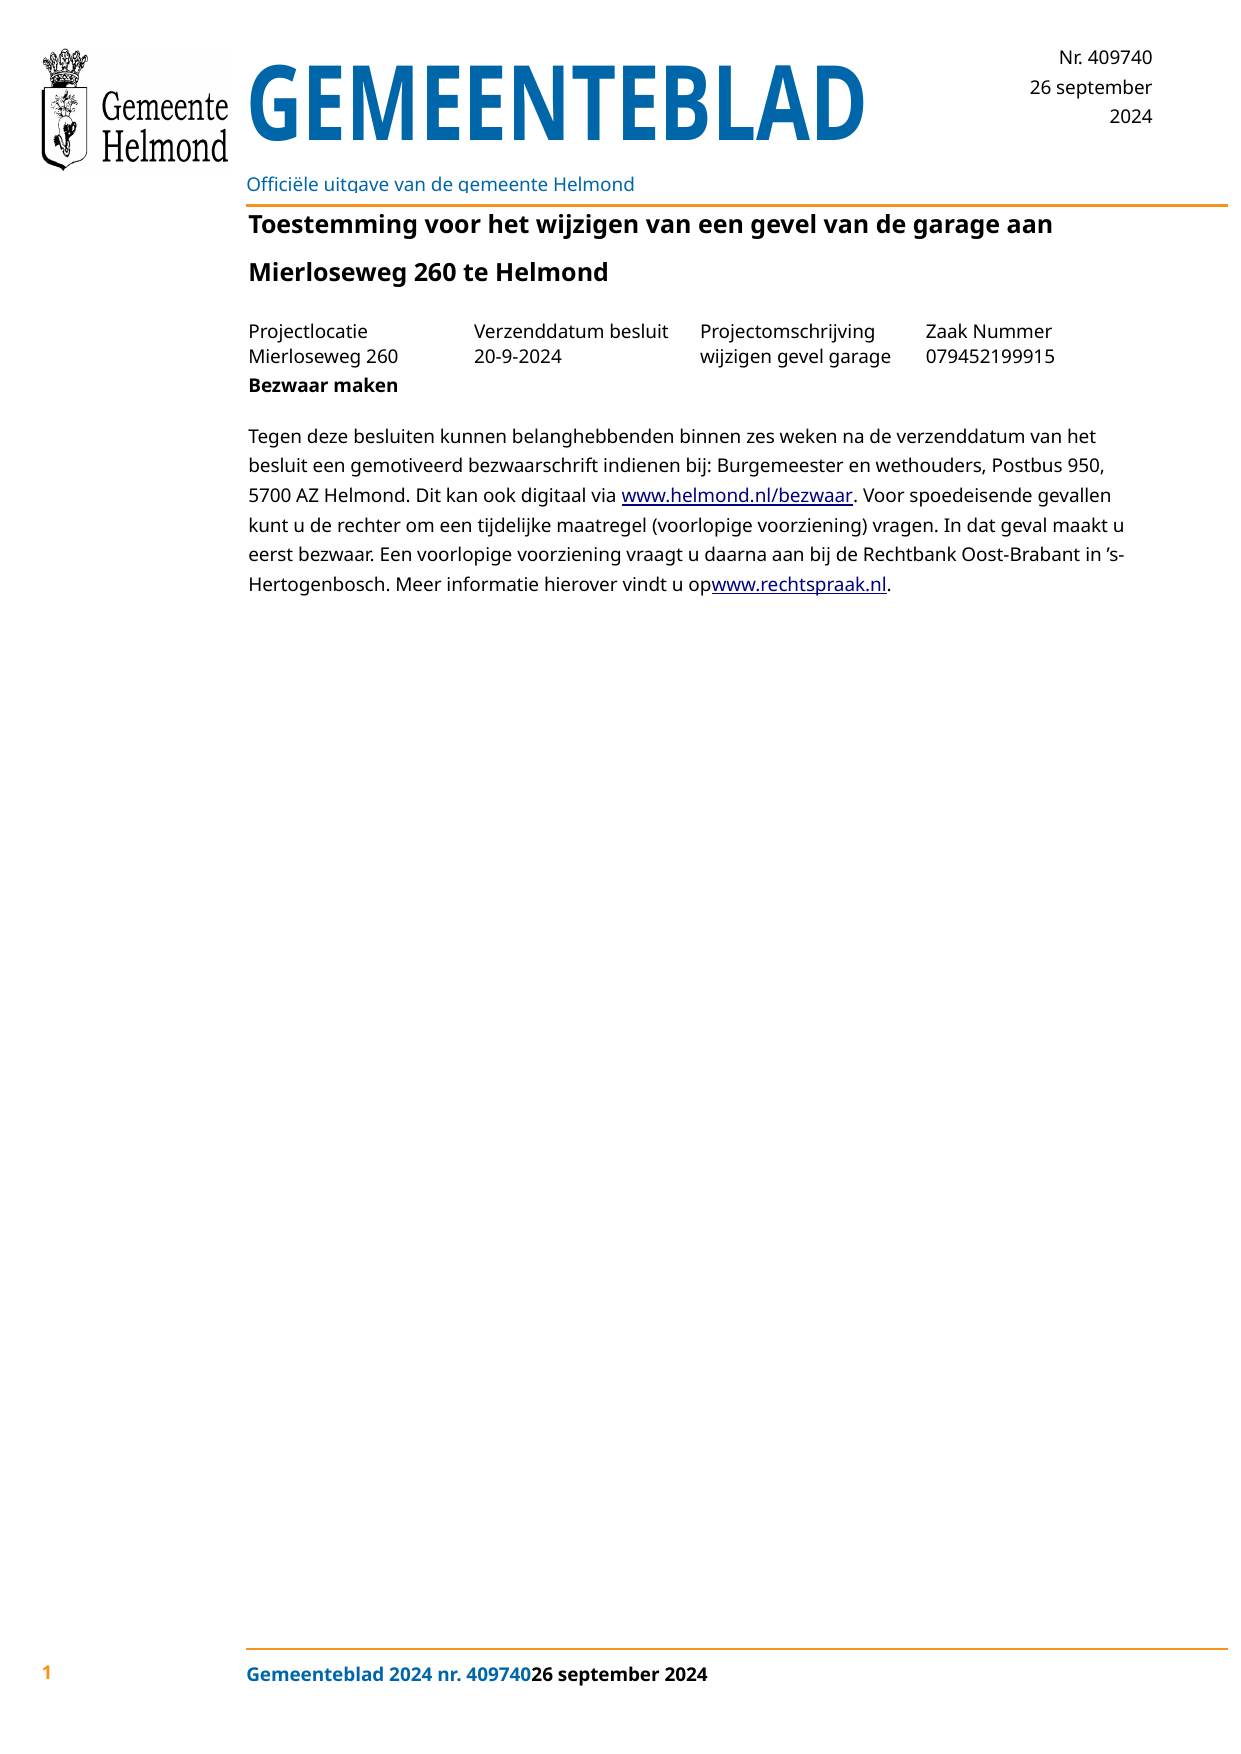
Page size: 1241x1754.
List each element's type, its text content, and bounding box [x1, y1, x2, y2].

picture [41, 47, 231, 172]
table_header Verzenddatum besluit [474, 318, 700, 344]
table_cell 20-9-2024 [474, 344, 700, 369]
text Toestemming voor het wijzigen van een gevel van de garage aan Mierloseweg 260 te Helmond [248, 207, 1152, 288]
text Tegen deze besluiten kunnen belanghebbenden binnen zes weken na de verzenddatum van het besluit een gemotiveerd bezwaarschrift indienen bij: Burgemeester en wethouders, Postbus 950, 5700 AZ Helmond. Dit kan ook digitaal via www.helmond.nl/bezwaar. Voor spoedeisende gevallen kunt u de rechter om een tijdelijke maatregel (voorlopige voorziening) vragen. In dat geval maakt u eerst bezwaar. Een voorlopige voorziening vraagt u daarna aan bij de Rechtbank Oost-Brabant in ’s-Hertogenbosch. Meer informatie hierover vindt u opwww.rechtspraak.nl. [248, 423, 1152, 597]
table_header Zaak Nummer [926, 318, 1152, 344]
table_cell wijzigen gevel garage [700, 344, 926, 369]
text Bezwaar maken [248, 373, 1152, 398]
table_header Projectomschrijving [700, 318, 926, 344]
table_header Projectlocatie [248, 318, 474, 344]
table_cell Mierloseweg 260 [248, 344, 474, 369]
table_cell 079452199915 [926, 344, 1152, 369]
